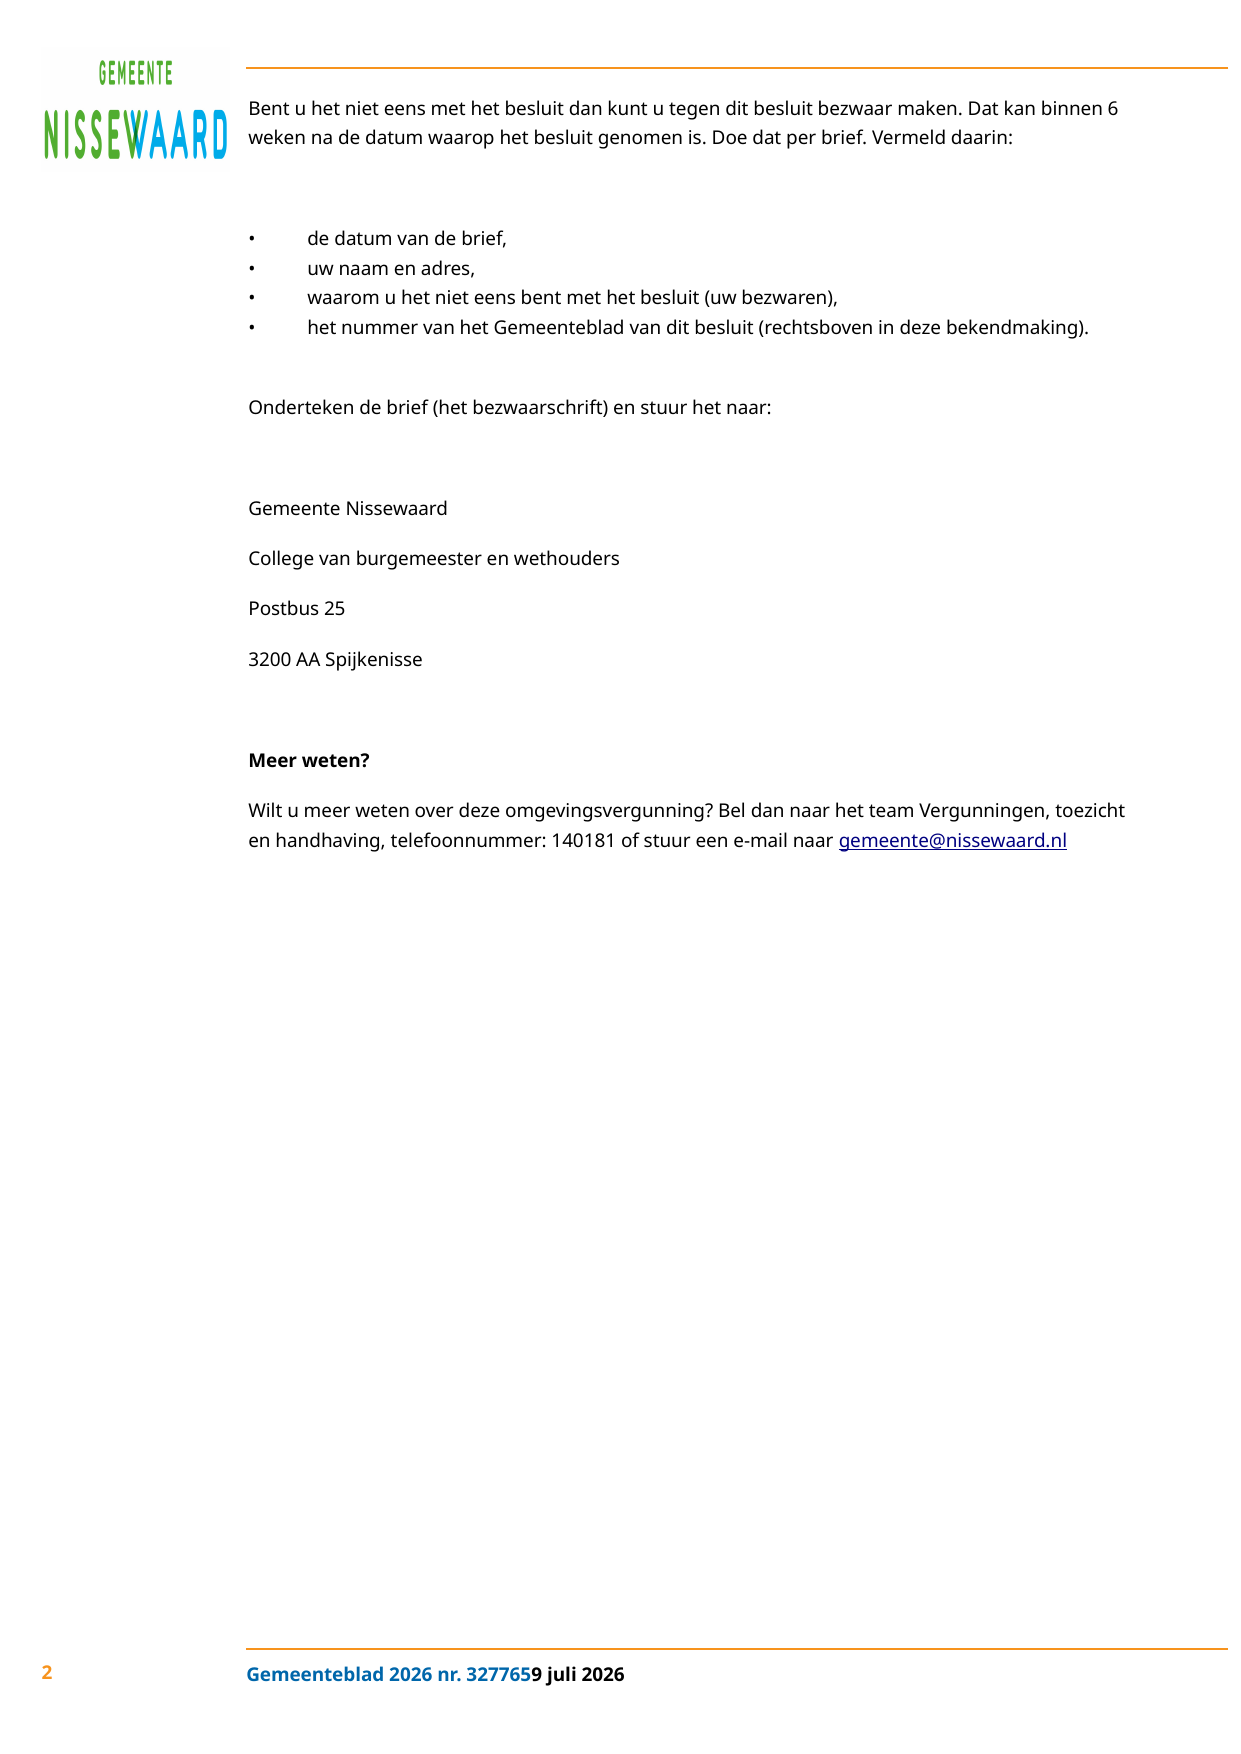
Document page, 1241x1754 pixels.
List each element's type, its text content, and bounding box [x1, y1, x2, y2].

picture [41, 47, 231, 172]
list de datum van de brief, [248, 225, 1152, 251]
text Wilt u meer weten over deze omgevingsvergunning? Bel dan naar het team Vergunningen, toezicht en handhaving, telefoonnummer: 140181 of stuur een e-mail naar gemeente@nissewaard.nl [248, 797, 1152, 853]
text Postbus 25 [248, 596, 1152, 621]
text Onderteken de brief (het bezwaarschrift) en stuur het naar: [248, 394, 1152, 420]
text Bent u het niet eens met het besluit dan kunt u tegen dit besluit bezwaar maken. Dat kan binnen 6 weken na de datum waarop het besluit genomen is. Doe dat per brief. Vermeld daarin: [248, 95, 1152, 150]
text Meer weten? [248, 747, 1152, 773]
text Gemeente Nissewaard [248, 495, 1152, 521]
list waarom u het niet eens bent met het besluit (uw bezwaren), [248, 284, 1152, 310]
list het nummer van het Gemeenteblad van dit besluit (rechtsboven in deze bekendmaking). [248, 314, 1152, 340]
text College van burgemeester en wethouders [248, 545, 1152, 571]
list uw naam en adres, [248, 255, 1152, 281]
text 3200 AA Spijkenisse [248, 646, 1152, 672]
